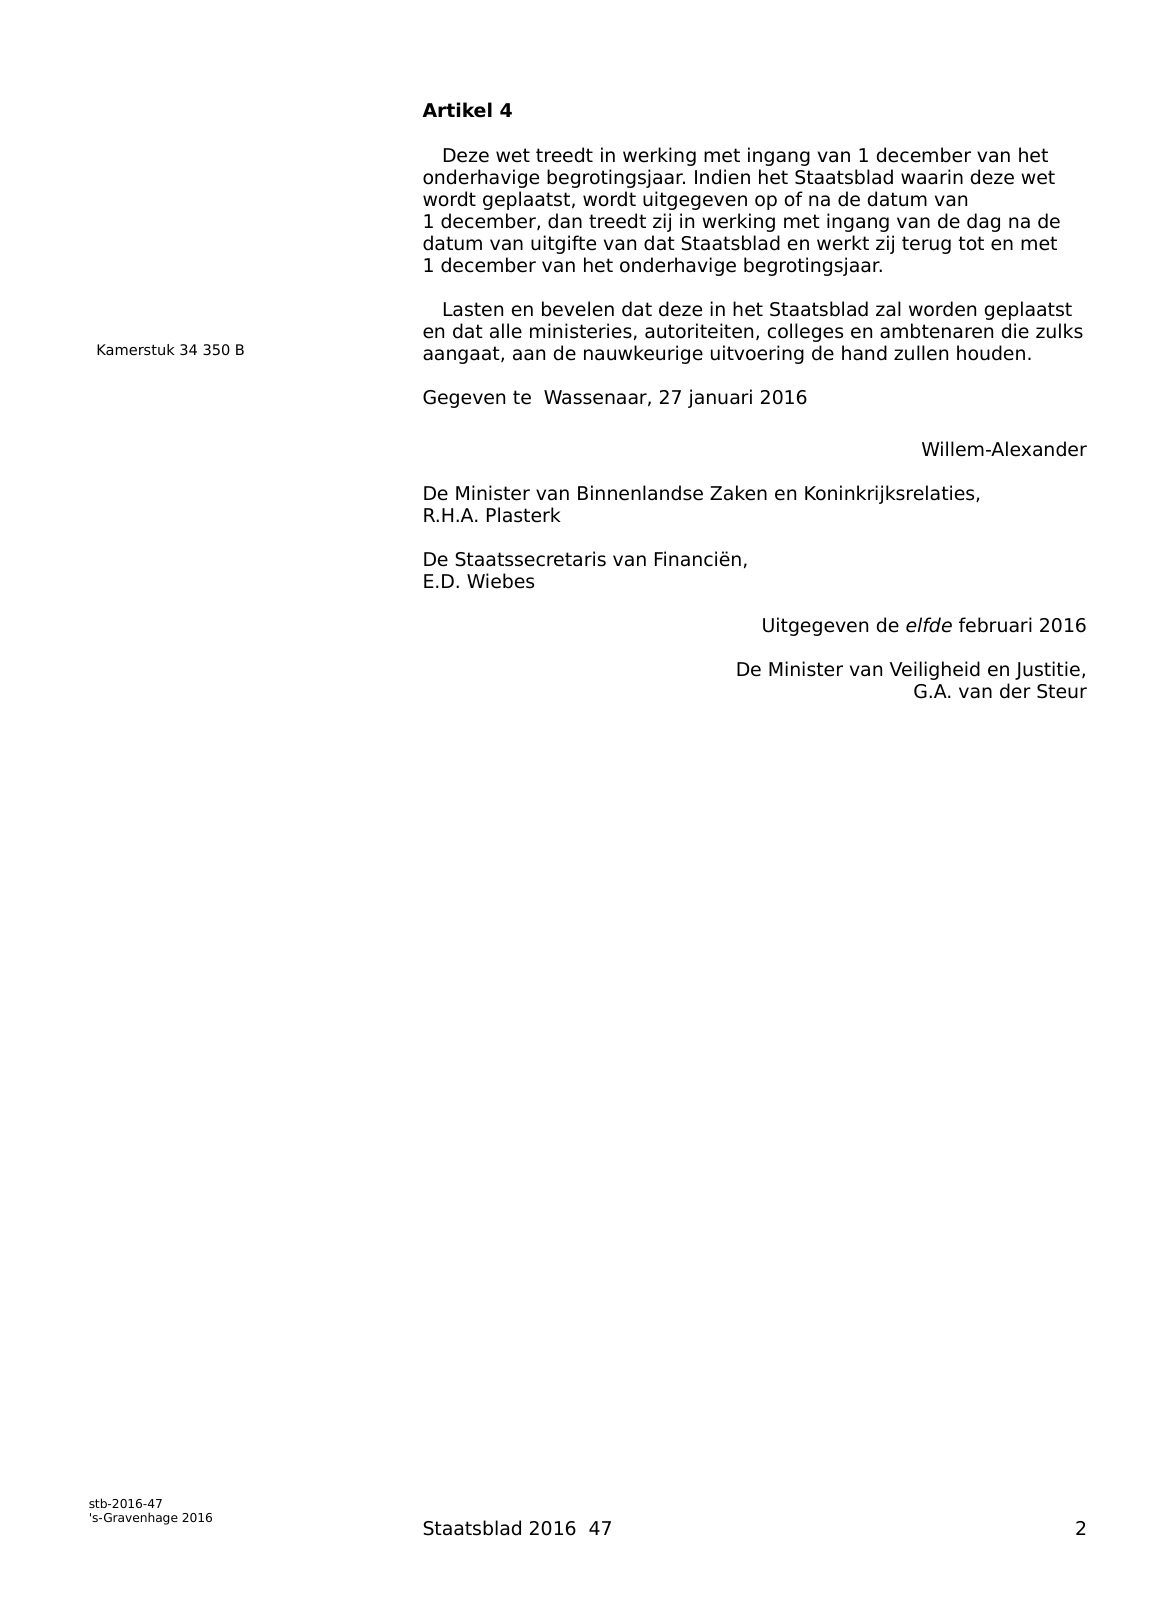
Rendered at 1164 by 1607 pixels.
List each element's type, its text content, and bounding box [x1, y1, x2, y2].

text Lasten en bevelen dat deze in het Staatsblad zal worden geplaatst en dat alle ministeries, autoriteiten, colleges en ambtenaren die zulks aangaat, aan de nauwkeurige uitvoering de hand zullen houden. [422, 299, 1087, 364]
text Kamerstuk 34 350 B [77, 342, 396, 358]
text Deze wet treedt in werking met ingang van 1 december van het onderhavige begrotingsjaar. Indien het Staatsblad waarin deze wet wordt geplaatst, wordt uitgegeven op of na de datum van 1 december, dan treedt zij in werking met ingang van de dag na de datum van uitgifte van dat Staatsblad en werkt zij terug tot en met 1 december van het onderhavige begrotingsjaar. [422, 144, 1087, 276]
text De Minister van Veiligheid en Justitie, G.A. van der Steur [422, 659, 1087, 703]
text De Minister van Binnenlandse Zaken en Koninkrijksrelaties, R.H.A. Plasterk [422, 483, 1087, 527]
text 's-Gravenhage 2016 [88, 1511, 323, 1525]
subtitle Artikel 4 [422, 100, 1087, 122]
text stb-2016-47 [88, 1497, 323, 1511]
text Willem-Alexander [422, 439, 1087, 461]
text De Staatssecretaris van Financiën, E.D. Wiebes [422, 549, 1087, 593]
text Gegeven te Wassenaar, 27 januari 2016 [422, 387, 1087, 409]
text Uitgegeven de elfde februari 2016 [422, 615, 1087, 637]
